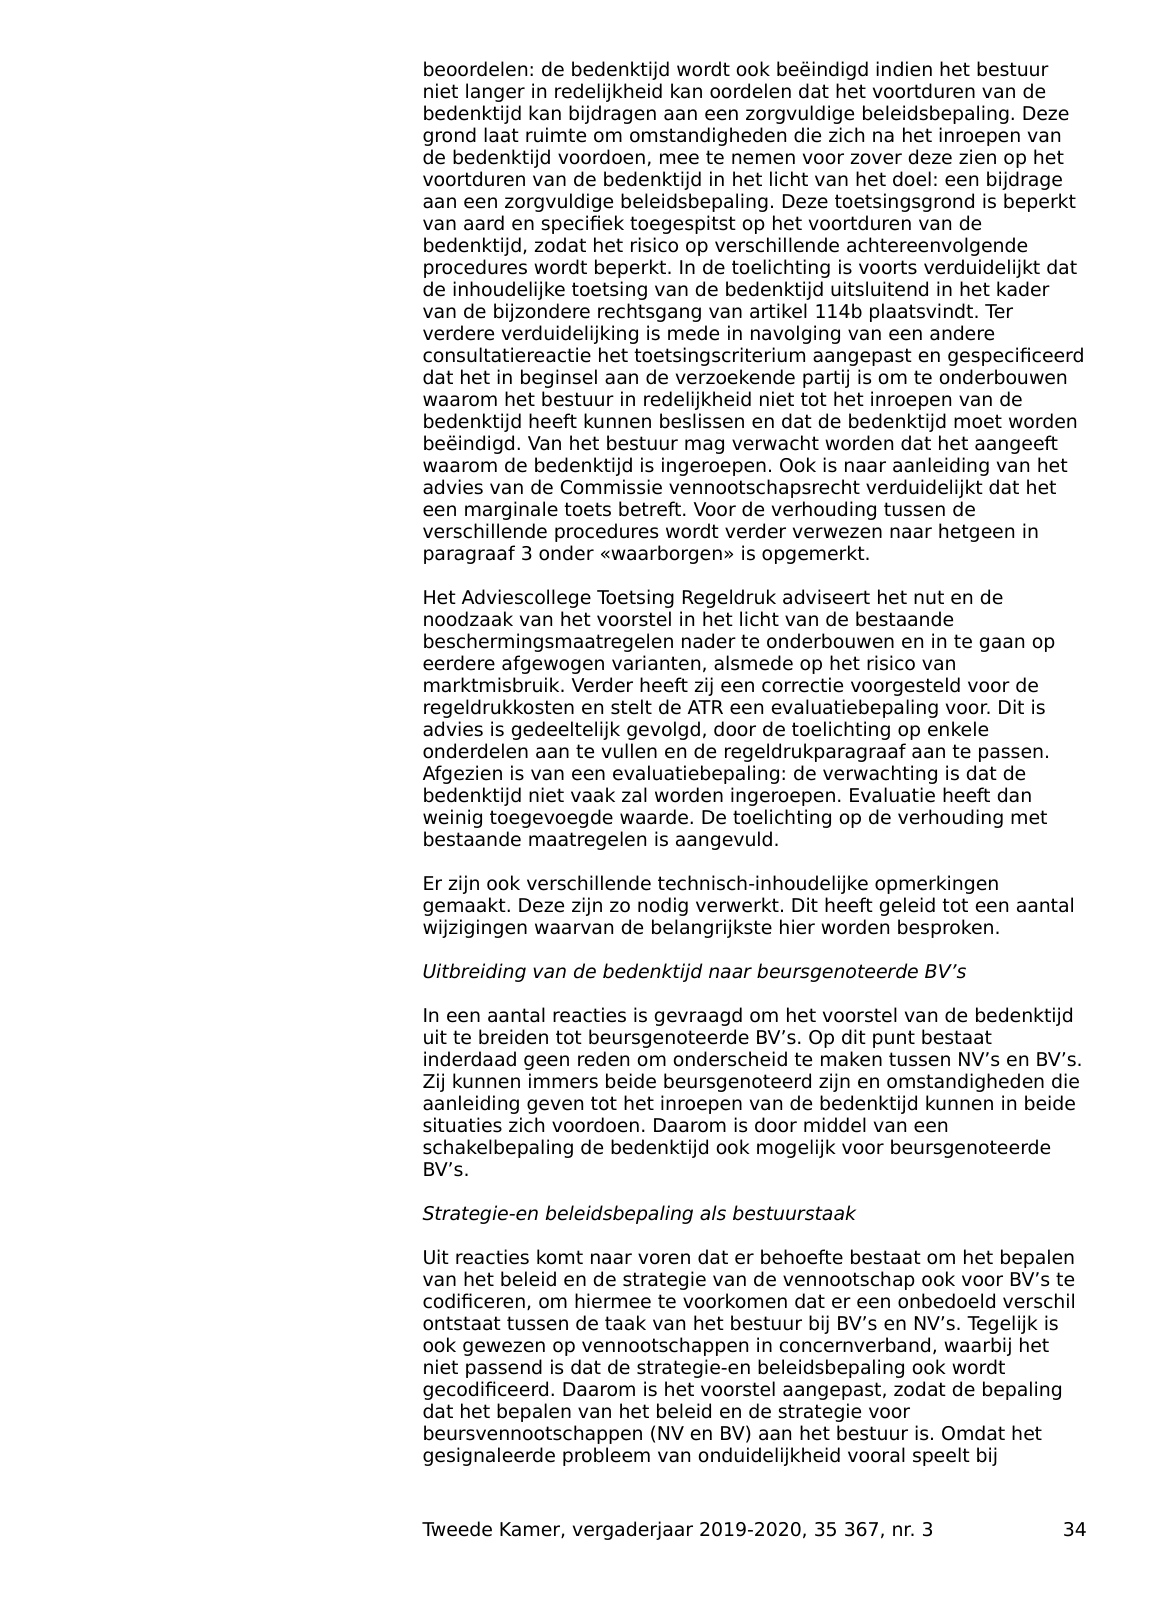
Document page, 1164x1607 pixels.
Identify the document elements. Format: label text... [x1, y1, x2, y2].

text beoordelen: de bedenktijd wordt ook beëindigd indien het bestuur niet langer in redelijkheid kan oordelen dat het voortduren van de bedenktijd kan bijdragen aan een zorgvuldige beleidsbepaling. Deze grond laat ruimte om omstandigheden die zich na het inroepen van de bedenktijd voordoen, mee te nemen voor zover deze zien op het voortduren van de bedenktijd in het licht van het doel: een bijdrage aan een zorgvuldige beleidsbepaling. Deze toetsingsgrond is beperkt van aard en specifiek toegespitst op het voortduren van de bedenktijd, zodat het risico op verschillende achtereenvolgende procedures wordt beperkt. In de toelichting is voorts verduidelijkt dat de inhoudelijke toetsing van de bedenktijd uitsluitend in het kader van de bijzondere rechtsgang van artikel 114b plaatsvindt. Ter verdere verduidelijking is mede in navolging van een andere consultatiereactie het toetsingscriterium aangepast en gespecificeerd dat het in beginsel aan de verzoekende partij is om te onderbouwen waarom het bestuur in redelijkheid niet tot het inroepen van de bedenktijd heeft kunnen beslissen en dat de bedenktijd moet worden beëindigd. Van het bestuur mag verwacht worden dat het aangeeft waarom de bedenktijd is ingeroepen. Ook is naar aanleiding van het advies van de Commissie vennootschapsrecht verduidelijkt dat het een marginale toets betreft. Voor de verhouding tussen de verschillende procedures wordt verder verwezen naar hetgeen in paragraaf 3 onder «waarborgen» is opgemerkt. [422, 59, 1087, 564]
subtitle Uitbreiding van de bedenktijd naar beursgenoteerde BV’s [422, 961, 1087, 983]
text Uit reacties komt naar voren dat er behoefte bestaat om het bepalen van het beleid en de strategie van de vennootschap ook voor BV’s te codificeren, om hiermee te voorkomen dat er een onbedoeld verschil ontstaat tussen de taak van het bestuur bij BV’s en NV’s. Tegelijk is ook gewezen op vennootschappen in concernverband, waarbij het niet passend is dat de strategie-en beleidsbepaling ook wordt gecodificeerd. Daarom is het voorstel aangepast, zodat de bepaling dat het bepalen van het beleid en de strategie voor beursvennootschappen (NV en BV) aan het bestuur is. Omdat het gesignaleerde probleem van onduidelijkheid vooral speelt bij [422, 1247, 1087, 1467]
text Er zijn ook verschillende technisch-inhoudelijke opmerkingen gemaakt. Deze zijn zo nodig verwerkt. Dit heeft geleid tot een aantal wijzigingen waarvan de belangrijkste hier worden besproken. [422, 873, 1087, 939]
subtitle Strategie-en beleidsbepaling als bestuurstaak [422, 1203, 1087, 1225]
text In een aantal reacties is gevraagd om het voorstel van de bedenktijd uit te breiden tot beursgenoteerde BV’s. Op dit punt bestaat inderdaad geen reden om onderscheid te maken tussen NV’s en BV’s. Zij kunnen immers beide beursgenoteerd zijn en omstandigheden die aanleiding geven tot het inroepen van de bedenktijd kunnen in beide situaties zich voordoen. Daarom is door middel van een schakelbepaling de bedenktijd ook mogelijk voor beursgenoteerde BV’s. [422, 1005, 1087, 1181]
text Het Adviescollege Toetsing Regeldruk adviseert het nut en de noodzaak van het voorstel in het licht van de bestaande beschermingsmaatregelen nader te onderbouwen en in te gaan op eerdere afgewogen varianten, alsmede op het risico van marktmisbruik. Verder heeft zij een correctie voorgesteld voor de regeldrukkosten en stelt de ATR een evaluatiebepaling voor. Dit is advies is gedeeltelijk gevolgd, door de toelichting op enkele onderdelen aan te vullen en de regeldrukparagraaf aan te passen. Afgezien is van een evaluatiebepaling: de verwachting is dat de bedenktijd niet vaak zal worden ingeroepen. Evaluatie heeft dan weinig toegevoegde waarde. De toelichting op de verhouding met bestaande maatregelen is aangevuld. [422, 587, 1087, 851]
